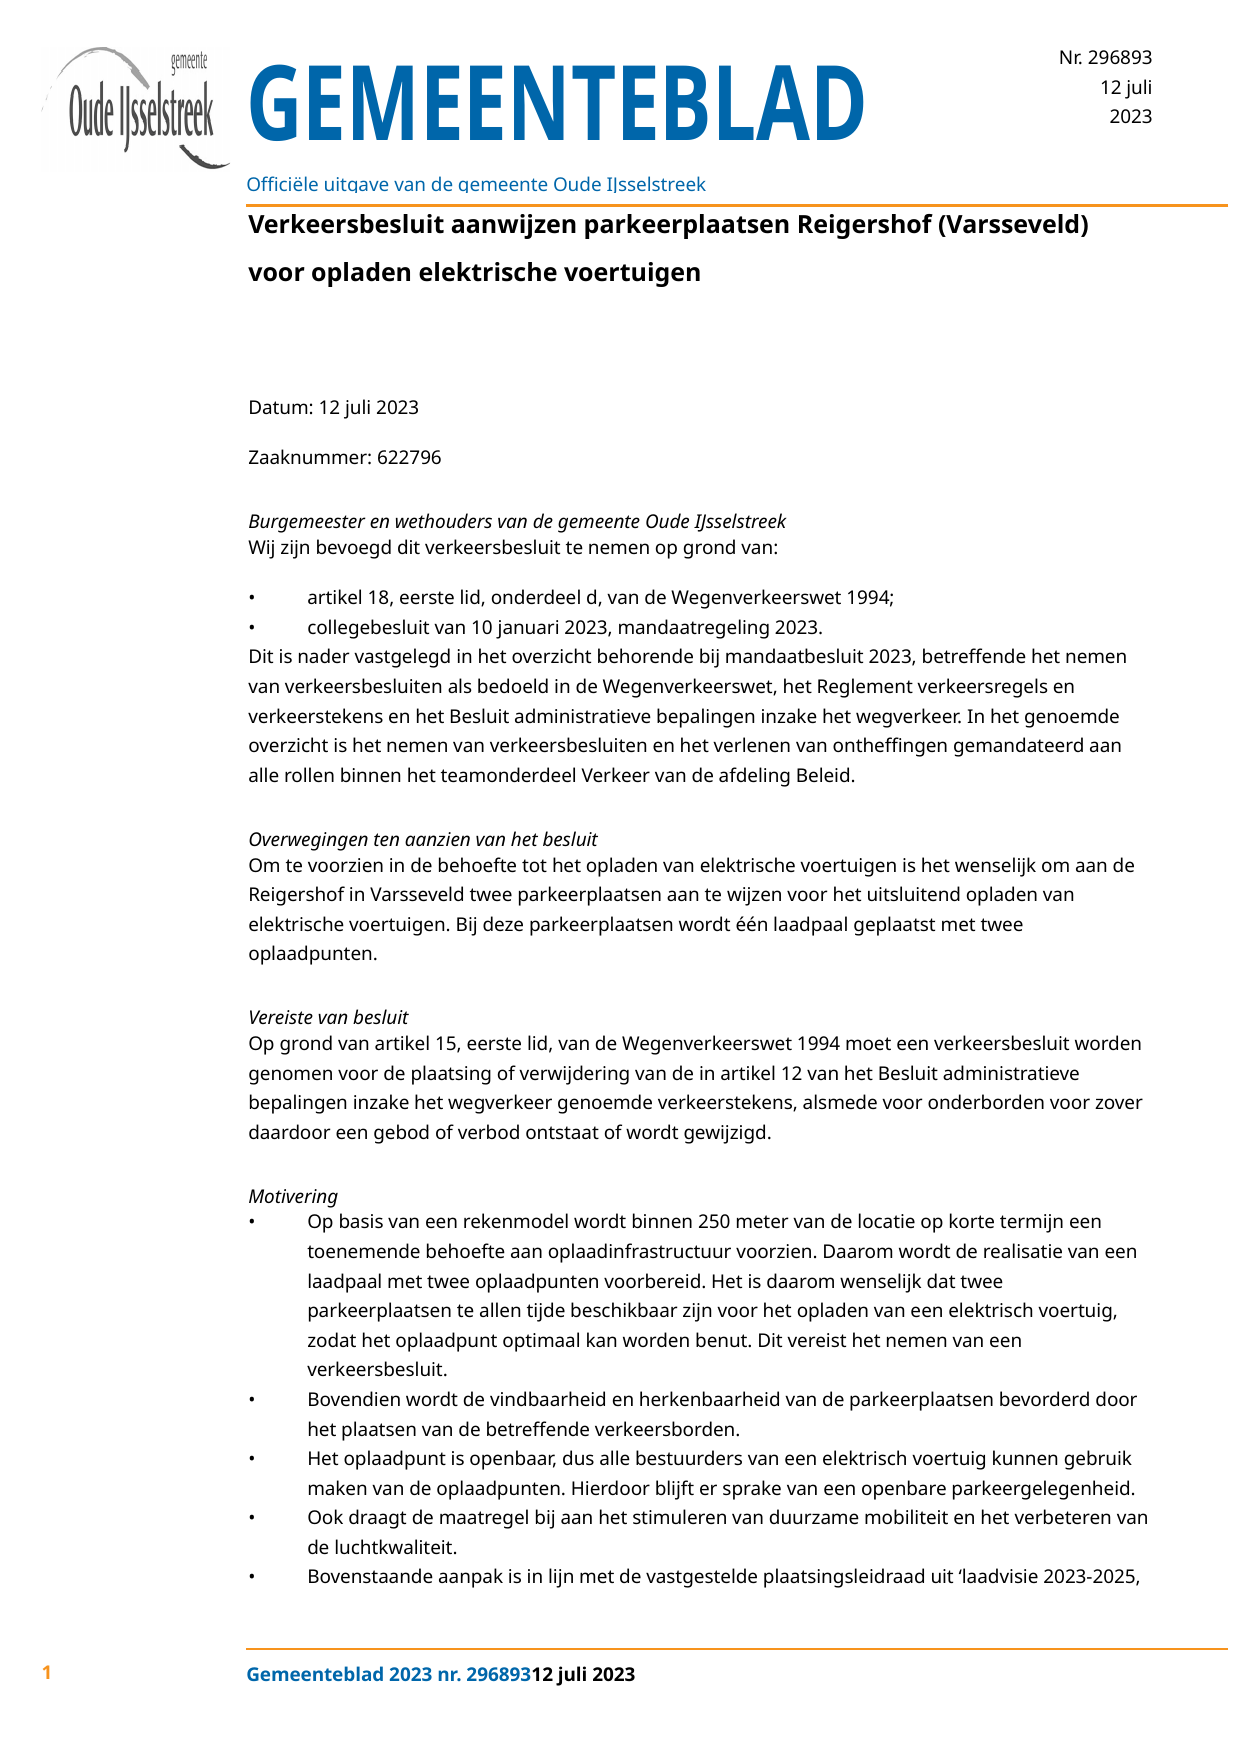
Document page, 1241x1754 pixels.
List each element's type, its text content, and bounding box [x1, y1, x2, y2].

text Vereiste van besluit [248, 1004, 1152, 1030]
picture [41, 47, 231, 172]
list Bovenstaande aanpak is in lijn met de vastgestelde plaatsingsleidraad uit ‘laadvisie 2023-2025, [248, 1564, 1152, 1589]
list Op basis van een rekenmodel wordt binnen 250 meter van de locatie op korte termijn een toenemende behoefte aan oplaadinfrastructuur voorzien. Daarom wordt de realisatie van een laadpaal met twee oplaadpunten voorbereid. Het is daarom wenselijk dat twee parkeerplaatsen te allen tijde beschikbaar zijn voor het opladen van een elektrisch voertuig, zodat het oplaadpunt optimaal kan worden benut. Dit vereist het nemen van een verkeersbesluit. [248, 1209, 1152, 1382]
list collegebesluit van 10 januari 2023, mandaatregeling 2023. [248, 614, 1152, 640]
text Dit is nader vastgelegd in het overzicht behorende bij mandaatbesluit 2023, betreffende het nemen van verkeersbesluiten als bedoeld in de Wegenverkeerswet, het Reglement verkeersregels en verkeerstekens en het Besluit administratieve bepalingen inzake het wegverkeer. In het genoemde overzicht is het nemen van verkeersbesluiten en het verlenen van ontheffingen gemandateerd aan alle rollen binnen het teamonderdeel Verkeer van de afdeling Beleid. [248, 644, 1152, 788]
text Burgemeester en wethouders van de gemeente Oude IJsselstreek [248, 508, 1152, 534]
text Overwegingen ten aanzien van het besluit [248, 826, 1152, 852]
list Bovendien wordt de vindbaarheid en herkenbaarheid van de parkeerplaatsen bevorderd door het plaatsen van de betreffende verkeersborden. [248, 1386, 1152, 1441]
text Zaaknummer: 622796 [248, 444, 1152, 470]
list Het oplaadpunt is openbaar, dus alle bestuurders van een elektrisch voertuig kunnen gebruik maken van de oplaadpunten. Hierdoor blijft er sprake van een openbare parkeergelegenheid. [248, 1445, 1152, 1501]
list artikel 18, eerste lid, onderdeel d, van de Wegenverkeerswet 1994; [248, 584, 1152, 610]
text Op grond van artikel 15, eerste lid, van de Wegenverkeerswet 1994 moet een verkeersbesluit worden genomen voor de plaatsing of verwijdering van de in artikel 12 van het Besluit administratieve bepalingen inzake het wegverkeer genoemde verkeerstekens, alsmede voor onderborden voor zover daardoor een gebod of verbod ontstaat of wordt gewijzigd. [248, 1030, 1152, 1145]
text Wij zijn bevoegd dit verkeersbesluit te nemen op grond van: [248, 534, 1152, 560]
list Ook draagt de maatregel bij aan het stimuleren van duurzame mobiliteit en het verbeteren van de luchtkwaliteit. [248, 1504, 1152, 1560]
text Motivering [248, 1183, 1152, 1209]
text Datum: 12 juli 2023 [248, 394, 1152, 420]
text Verkeersbesluit aanwijzen parkeerplaatsen Reigershof (Varsseveld) voor opladen elektrische voertuigen [248, 207, 1152, 288]
text Om te voorzien in de behoefte tot het opladen van elektrische voertuigen is het wenselijk om aan de Reigershof in Varsseveld twee parkeerplaatsen aan te wijzen voor het uitsluitend opladen van elektrische voertuigen. Bij deze parkeerplaatsen wordt één laadpaal geplaatst met twee oplaadpunten. [248, 852, 1152, 966]
